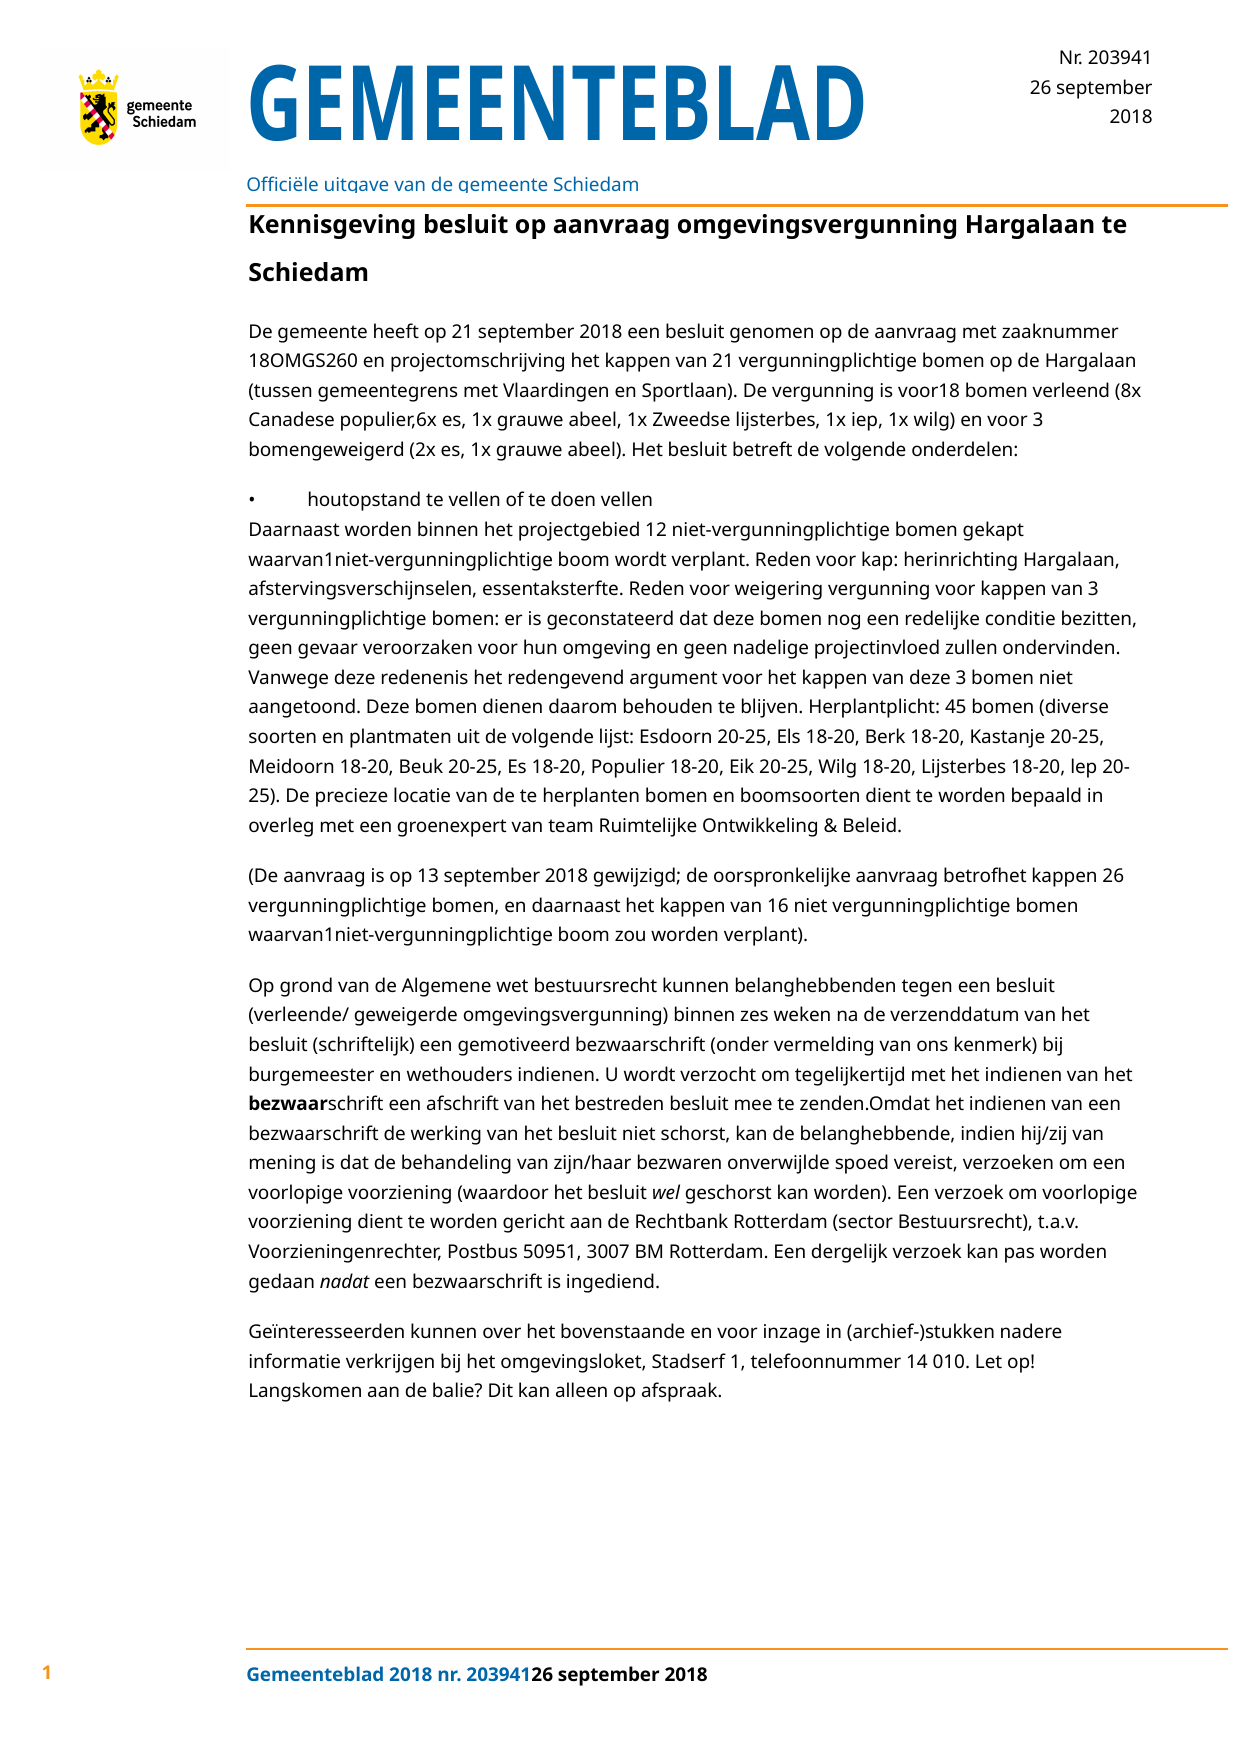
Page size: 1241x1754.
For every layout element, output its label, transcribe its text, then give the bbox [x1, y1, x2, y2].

picture [41, 47, 231, 172]
text (De aanvraag is op 13 september 2018 gewijzigd; de oorspronkelijke aanvraag betrofhet kappen 26 vergunningplichtige bomen, en daarnaast het kappen van 16 niet vergunningplichtige bomen waarvan1niet-vergunningplichtige boom zou worden verplant). [248, 862, 1152, 947]
text Geïnteresseerden kunnen over het bovenstaande en voor inzage in (archief-)stukken nadere informatie verkrijgen bij het omgevingsloket, Stadserf 1, telefoonnummer 14 010. Let op! Langskomen aan de balie? Dit kan alleen op afspraak. [248, 1318, 1152, 1403]
text Op grond van de Algemene wet bestuursrecht kunnen belanghebbenden tegen een besluit (verleende/ geweigerde omgevingsvergunning) binnen zes weken na de verzenddatum van het besluit (schriftelijk) een gemotiveerd bezwaarschrift (onder vermelding van ons kenmerk) bij burgemeester en wethouders indienen. U wordt verzocht om tegelijkertijd met het indienen van het bezwaarschrift een afschrift van het bestreden besluit mee te zenden.Omdat het indienen van een bezwaarschrift de werking van het besluit niet schorst, kan de belanghebbende, indien hij/zij van mening is dat de behandeling van zijn/haar bezwaren onverwijlde spoed vereist, verzoeken om een voorlopige voorziening (waardoor het besluit wel geschorst kan worden). Een verzoek om voorlopige voorziening dient te worden gericht aan de Rechtbank Rotterdam (sector Bestuursrecht), t.a.v. Voorzieningenrechter, Postbus 50951, 3007 BM Rotterdam. Een dergelijk verzoek kan pas worden gedaan nadat een bezwaarschrift is ingediend. [248, 972, 1152, 1294]
text Daarnaast worden binnen het projectgebied 12 niet-vergunningplichtige bomen gekapt waarvan1niet-vergunningplichtige boom wordt verplant. Reden voor kap: herinrichting Hargalaan, afstervingsverschijnselen, essentaksterfte. Reden voor weigering vergunning voor kappen van 3 vergunningplichtige bomen: er is geconstateerd dat deze bomen nog een redelijke conditie bezitten, geen gevaar veroorzaken voor hun omgeving en geen nadelige projectinvloed zullen ondervinden. Vanwege deze redenenis het redengevend argument voor het kappen van deze 3 bomen niet aangetoond. Deze bomen dienen daarom behouden te blijven. Herplantplicht: 45 bomen (diverse soorten en plantmaten uit de volgende lijst: Esdoorn 20-25, Els 18-20, Berk 18-20, Kastanje 20-25, Meidoorn 18-20, Beuk 20-25, Es 18-20, Populier 18-20, Eik 20-25, Wilg 18-20, Lijsterbes 18-20, lep 20-25). De precieze locatie van de te herplanten bomen en boomsoorten dient te worden bepaald in overleg met een groenexpert van team Ruimtelijke Ontwikkeling & Beleid. [248, 516, 1152, 838]
list houtopstand te vellen of te doen vellen [248, 487, 1152, 512]
text Kennisgeving besluit op aanvraag omgevingsvergunning Hargalaan te Schiedam [248, 207, 1152, 288]
text De gemeente heeft op 21 september 2018 een besluit genomen op de aanvraag met zaaknummer 18OMGS260 en projectomschrijving het kappen van 21 vergunningplichtige bomen op de Hargalaan (tussen gemeentegrens met Vlaardingen en Sportlaan). De vergunning is voor18 bomen verleend (8x Canadese populier,6x es, 1x grauwe abeel, 1x Zweedse lijsterbes, 1x iep, 1x wilg) en voor 3 bomengeweigerd (2x es, 1x grauwe abeel). Het besluit betreft de volgende onderdelen: [248, 318, 1152, 462]
